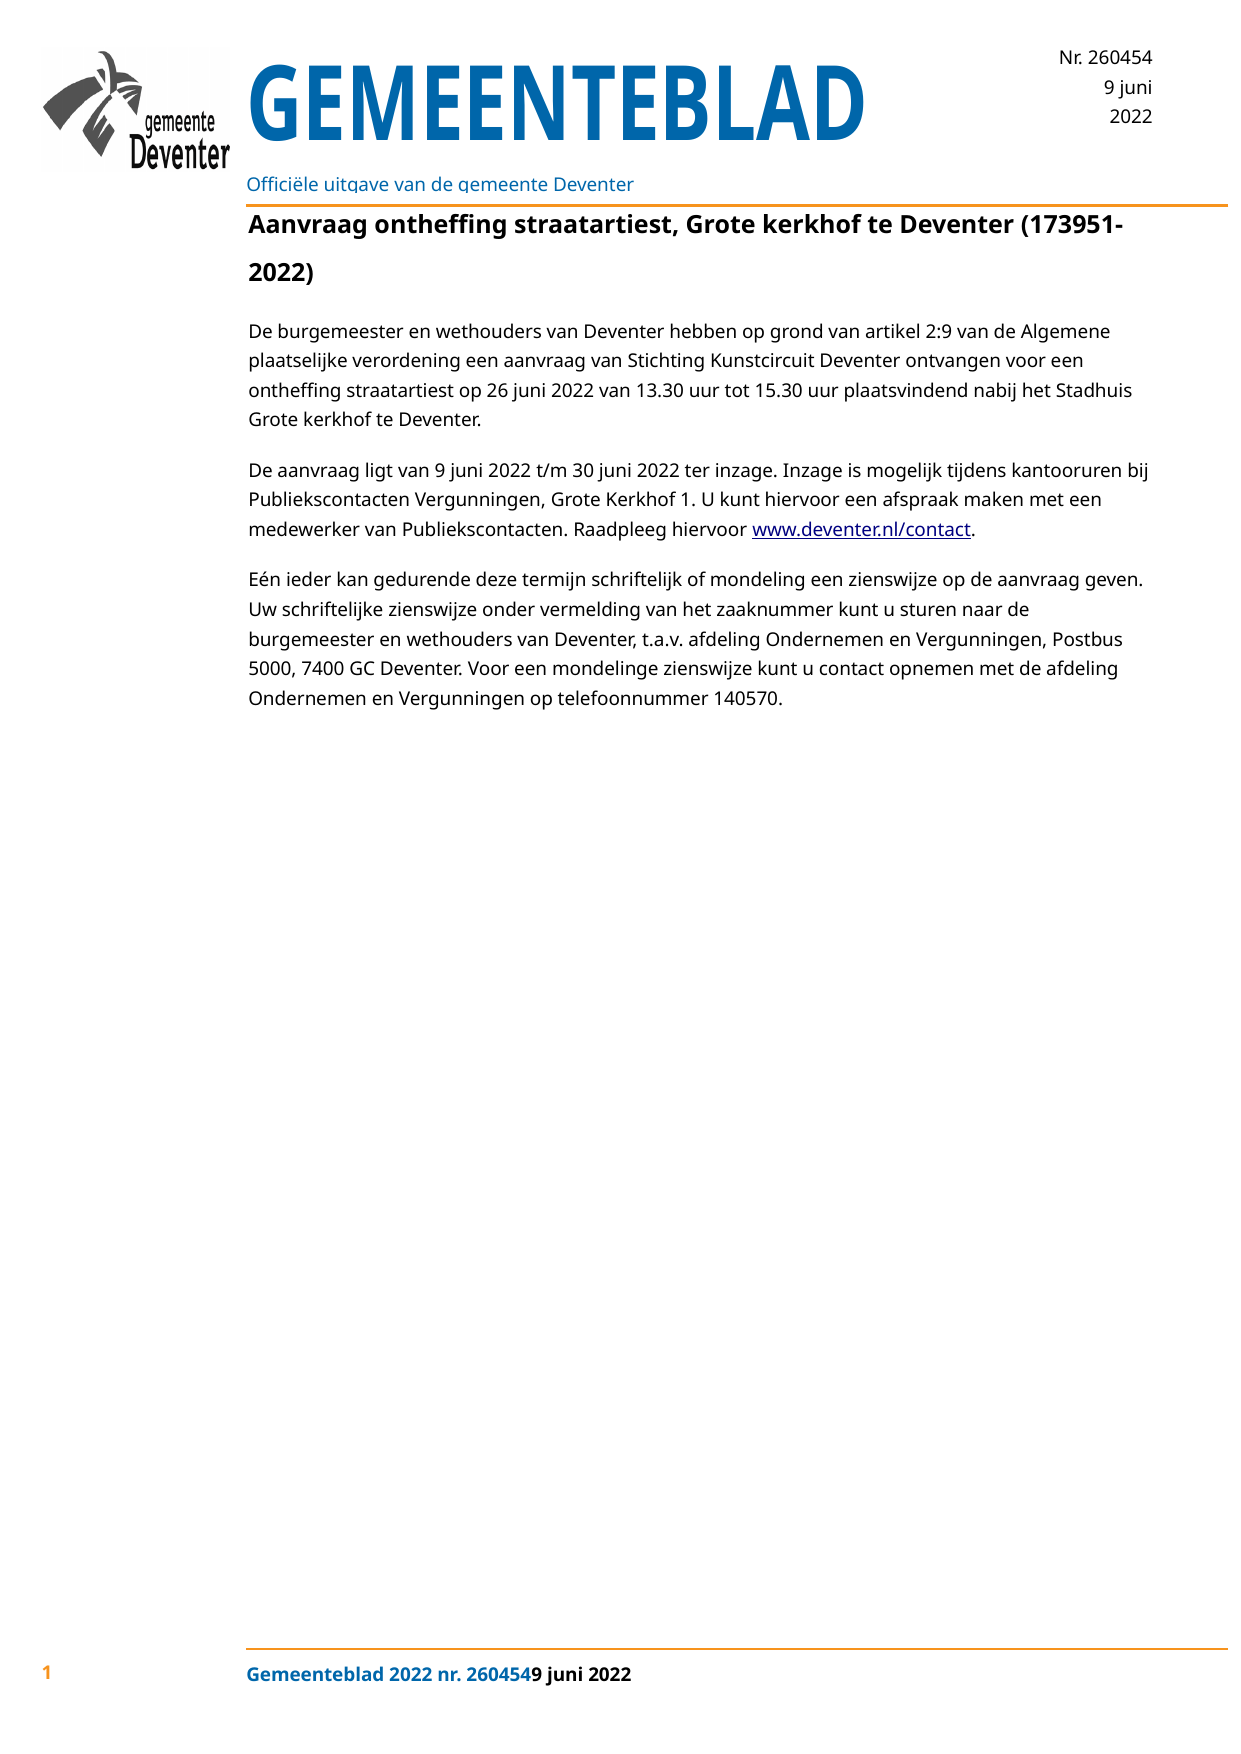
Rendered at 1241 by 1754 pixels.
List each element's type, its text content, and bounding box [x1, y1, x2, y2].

text De aanvraag ligt van 9 juni 2022 t/m 30 juni 2022 ter inzage. Inzage is mogelijk tijdens kantooruren bij Publiekscontacten Vergunningen, Grote Kerkhof 1. U kunt hiervoor een afspraak maken met een medewerker van Publiekscontacten. Raadpleeg hiervoor www.deventer.nl/contact. [248, 457, 1152, 542]
text Eén ieder kan gedurende deze termijn schriftelijk of mondeling een zienswijze op de aanvraag geven. Uw schriftelijke zienswijze onder vermelding van het zaaknummer kunt u sturen naar de burgemeester en wethouders van Deventer, t.a.v. afdeling Ondernemen en Vergunningen, Postbus 5000, 7400 GC Deventer. Voor een mondelinge zienswijze kunt u contact opnemen met de afdeling Ondernemen en Vergunningen op telefoonnummer 140570. [248, 567, 1152, 711]
picture [41, 47, 231, 172]
text De burgemeester en wethouders van Deventer hebben op grond van artikel 2:9 van de Algemene plaatselijke verordening een aanvraag van Stichting Kunstcircuit Deventer ontvangen voor een ontheffing straatartiest op 26 juni 2022 van 13.30 uur tot 15.30 uur plaatsvindend nabij het Stadhuis Grote kerkhof te Deventer. [248, 318, 1152, 432]
text Aanvraag ontheffing straatartiest, Grote kerkhof te Deventer (173951-2022) [248, 207, 1152, 288]
